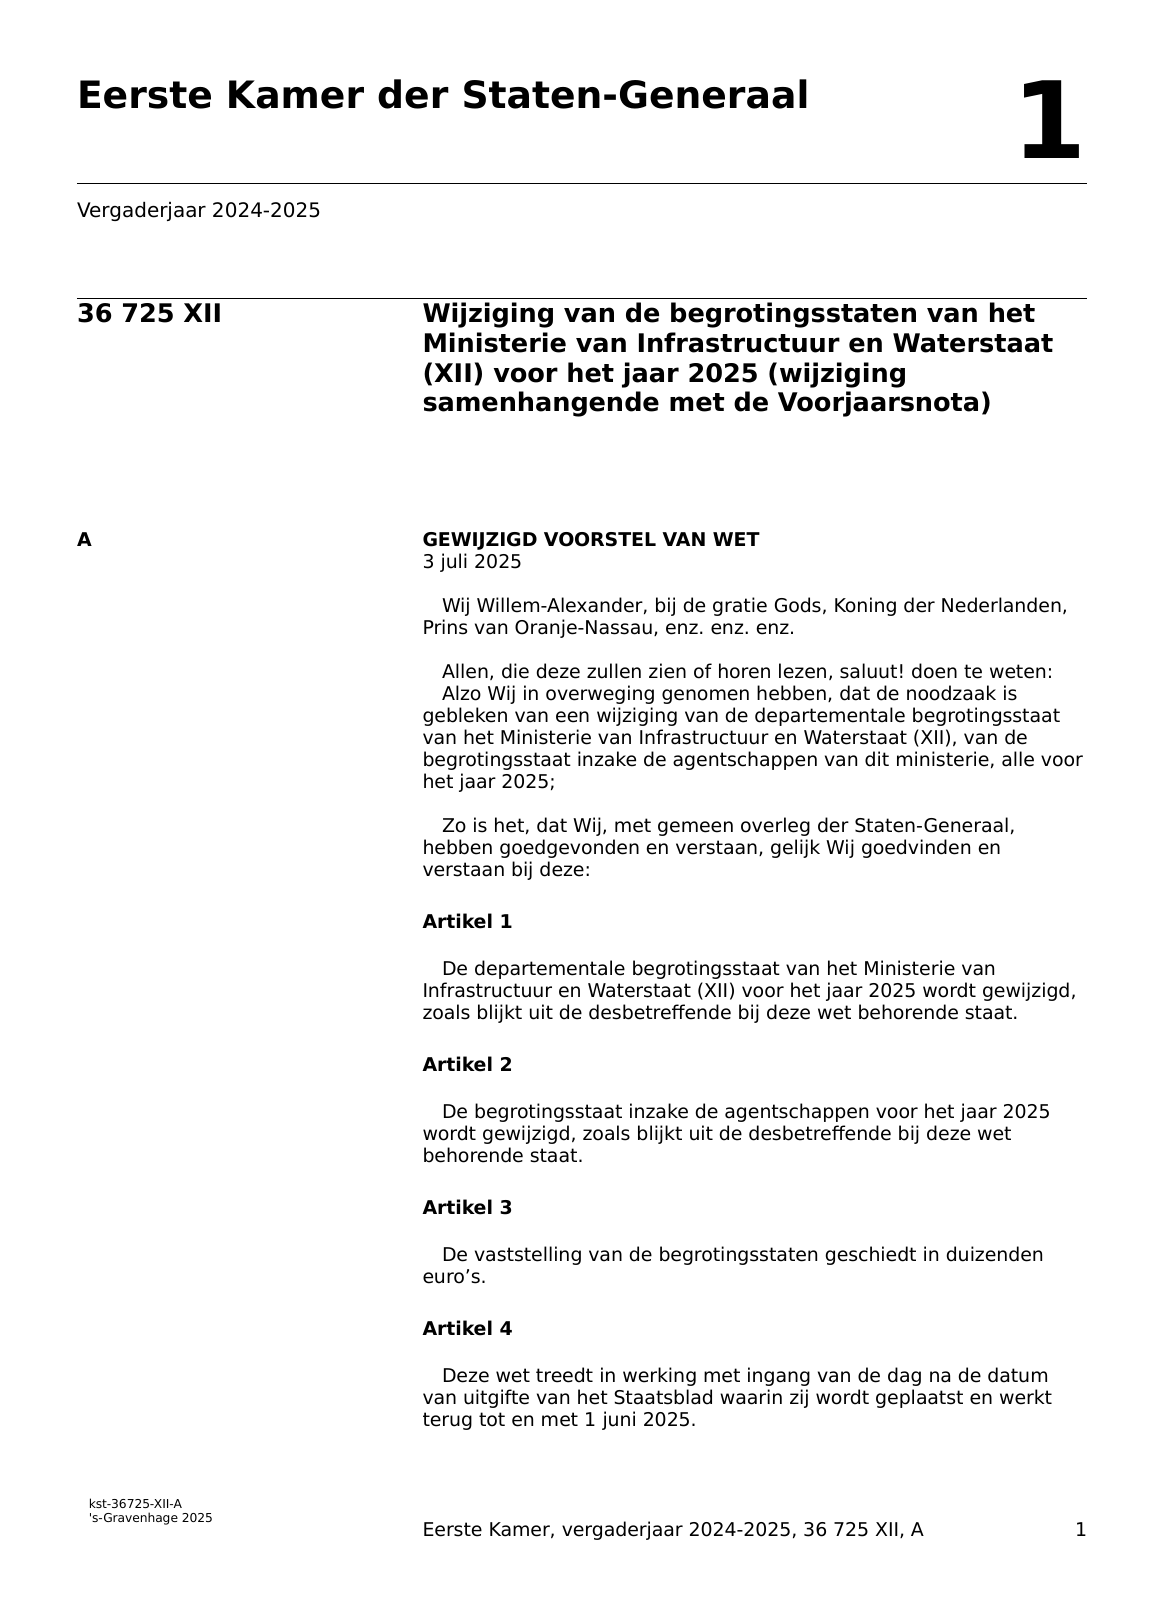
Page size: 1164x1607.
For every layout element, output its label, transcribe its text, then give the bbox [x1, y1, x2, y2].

text De begrotingsstaat inzake de agentschappen voor het jaar 2025 wordt gewijzigd, zoals blijkt uit de desbetreffende bij deze wet behorende staat. [422, 1101, 1087, 1167]
text Wij Willem-Alexander, bij de gratie Gods, Koning der Nederlanden, Prins van Oranje-Nassau, enz. enz. enz. [422, 595, 1087, 639]
table_header 1 [886, 59, 1087, 183]
text Zo is het, dat Wij, met gemeen overleg der Staten-Generaal, hebben goedgevonden en verstaan, gelijk Wij goedvinden en verstaan bij deze: [422, 815, 1087, 881]
text kst-36725-XII-A [88, 1497, 323, 1511]
text De vaststelling van de begrotingsstaten geschiedt in duizenden euro’s. [422, 1244, 1087, 1288]
table_header Eerste Kamer der Staten-Generaal [77, 59, 886, 183]
text Alzo Wij in overweging genomen hebben, dat de noodzaak is gebleken van een wijziging van de departementale begrotingsstaat van het Ministerie van Infrastructuur en Waterstaat (XII), van de begrotingsstaat inzake de agentschappen van dit ministerie, alle voor het jaar 2025; [422, 683, 1087, 793]
text 3 juli 2025 [422, 551, 1087, 573]
subtitle Artikel 4 [422, 1318, 1087, 1340]
subtitle A GEWIJZIGD VOORSTEL VAN WET [77, 529, 1087, 551]
subtitle Artikel 3 [422, 1197, 1087, 1219]
text Allen, die deze zullen zien of horen lezen, saluut! doen te weten: [422, 661, 1087, 683]
table_cell Vergaderjaar 2024-2025 [77, 184, 1087, 298]
text Deze wet treedt in werking met ingang van de dag na de datum van uitgifte van het Staatsblad waarin zij wordt geplaatst en werkt terug tot en met 1 juni 2025. [422, 1365, 1087, 1431]
subtitle 36 725 XII Wijziging van de begrotingsstaten van het Ministerie van Infrastructuur en Waterstaat (XII) voor het jaar 2025 (wijziging samenhangende met de Voorjaarsnota) [77, 299, 1087, 418]
subtitle Artikel 1 [422, 911, 1087, 933]
text De departementale begrotingsstaat van het Ministerie van Infrastructuur en Waterstaat (XII) voor het jaar 2025 wordt gewijzigd, zoals blijkt uit de desbetreffende bij deze wet behorende staat. [422, 958, 1087, 1024]
subtitle Artikel 2 [422, 1054, 1087, 1076]
text 's-Gravenhage 2025 [88, 1511, 323, 1525]
